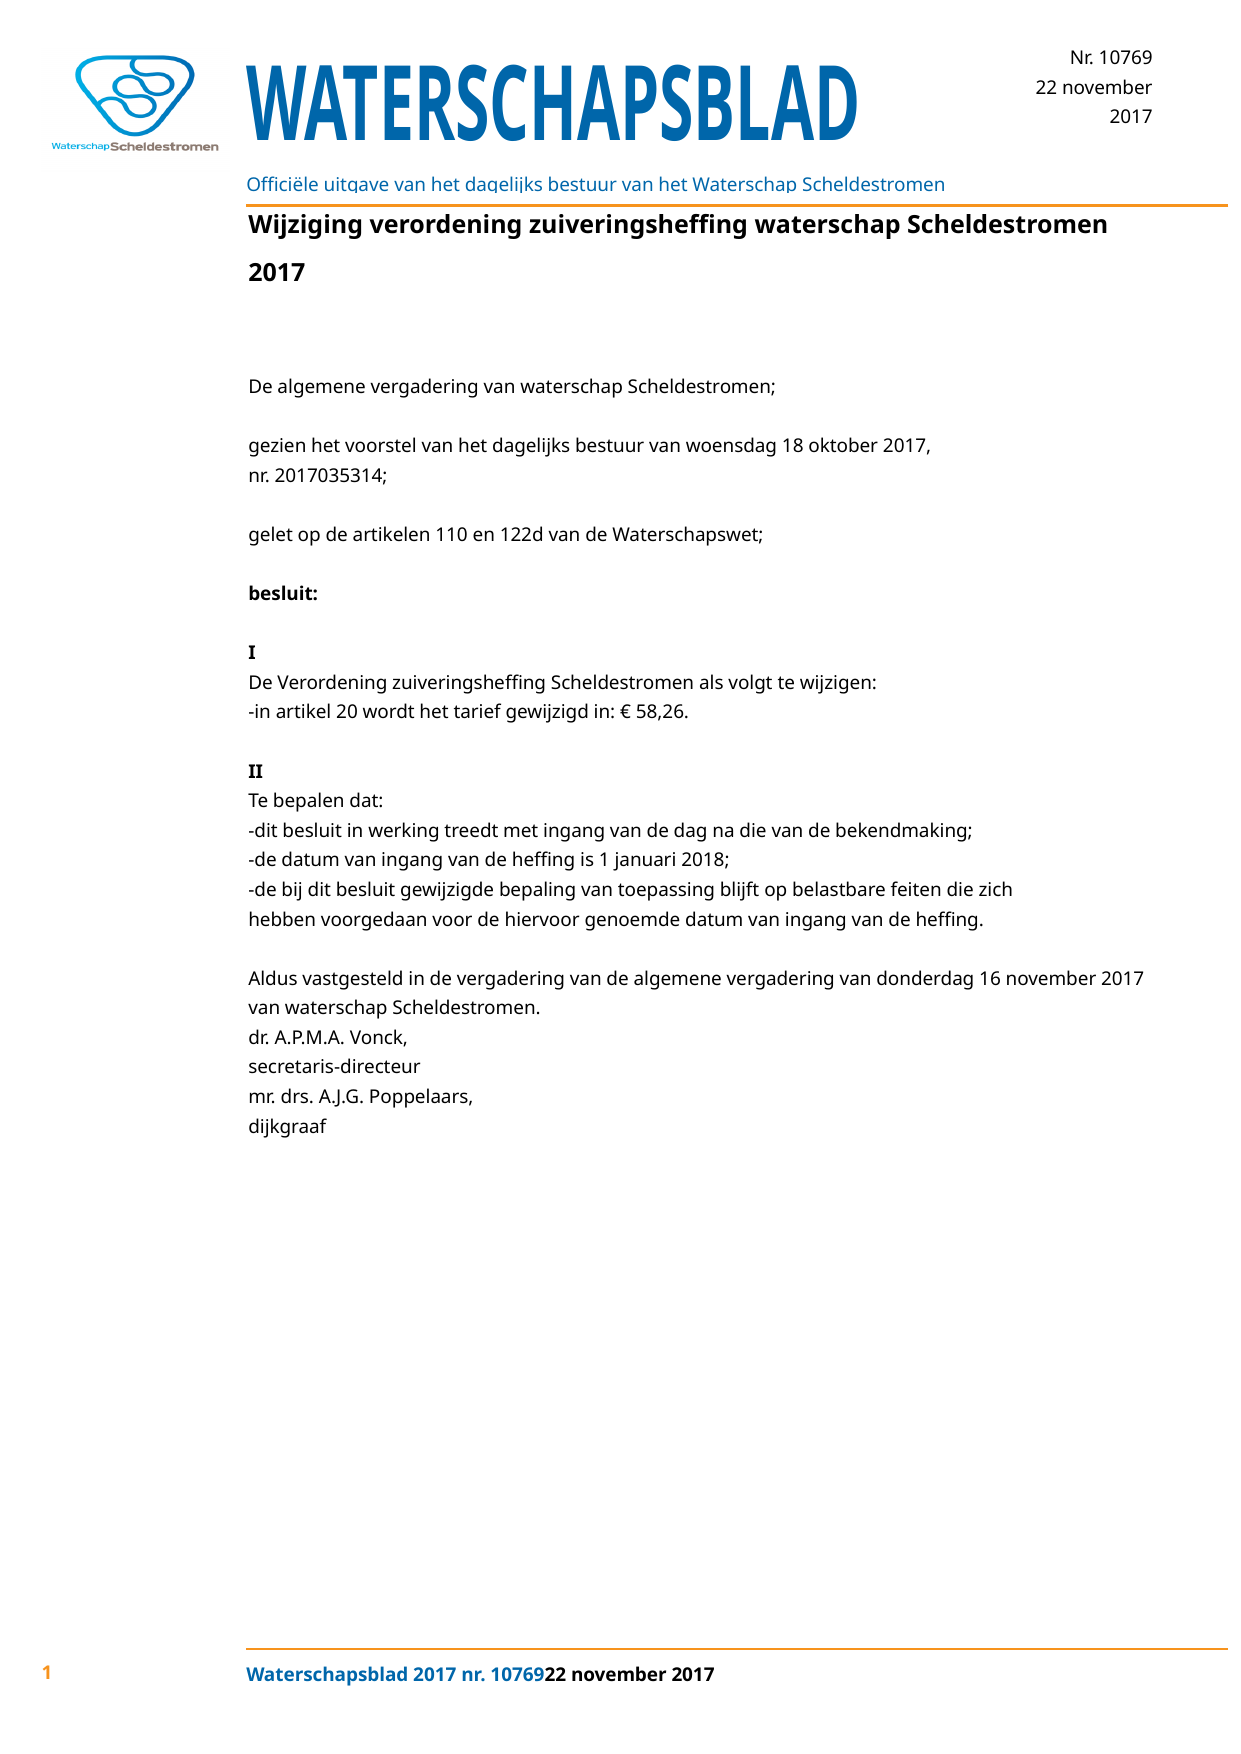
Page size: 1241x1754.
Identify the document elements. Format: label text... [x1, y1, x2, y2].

text De algemene vergadering van waterschap Scheldestromen; [248, 373, 1152, 399]
text II [248, 758, 1152, 783]
picture [41, 47, 231, 172]
text -in artikel 20 wordt het tarief gewijzigd in: € 58,26. [248, 699, 1152, 724]
text De Verordening zuiveringsheffing Scheldestromen als volgt te wijzigen: [248, 669, 1152, 695]
text nr. 2017035314; [248, 462, 1152, 488]
text secretaris-directeur [248, 1054, 1152, 1079]
text -de bij dit besluit gewijzigde bepaling van toepassing blijft op belastbare feiten die zich [248, 876, 1152, 902]
text gelet op de artikelen 110 en 122d van de Waterschapswet; [248, 521, 1152, 547]
text Aldus vastgesteld in de vergadering van de algemene vergadering van donderdag 16 november 2017 van waterschap Scheldestromen. [248, 965, 1152, 1020]
text Te bepalen dat: [248, 787, 1152, 813]
text gezien het voorstel van het dagelijks bestuur van woensdag 18 oktober 2017, [248, 432, 1152, 458]
text besluit: [248, 580, 1152, 606]
text -de datum van ingang van de heffing is 1 januari 2018; [248, 847, 1152, 872]
text I [248, 639, 1152, 665]
text dr. A.P.M.A. Vonck, [248, 1024, 1152, 1050]
text hebben voorgedaan voor de hiervoor genoemde datum van ingang van de heffing. [248, 906, 1152, 931]
text Wijziging verordening zuiveringsheffing waterschap Scheldestromen 2017 [248, 207, 1152, 288]
text -dit besluit in werking treedt met ingang van de dag na die van de bekendmaking; [248, 817, 1152, 843]
text dijkgraaf [248, 1113, 1152, 1138]
text mr. drs. A.J.G. Poppelaars, [248, 1083, 1152, 1109]
